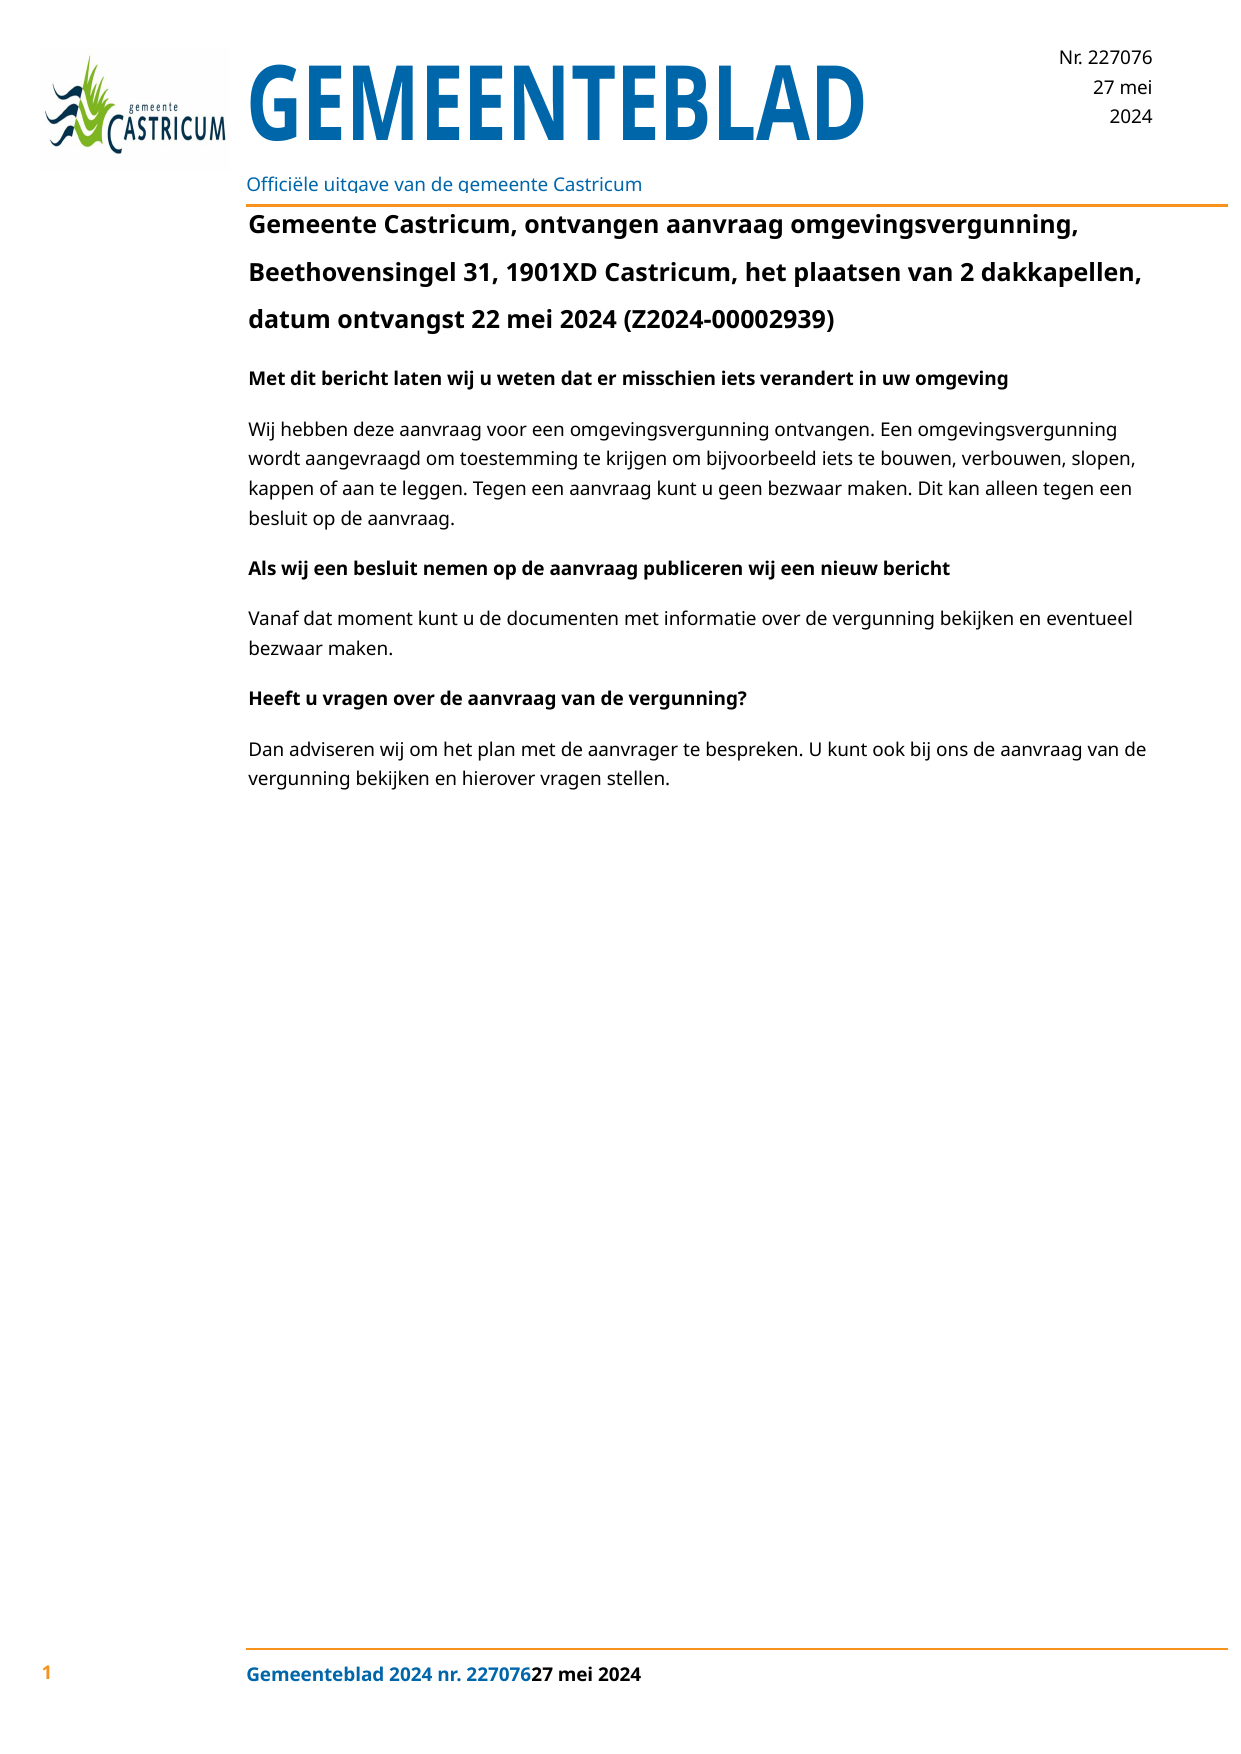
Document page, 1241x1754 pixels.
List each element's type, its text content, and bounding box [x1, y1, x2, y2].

text Dan adviseren wij om het plan met de aanvrager te bespreken. U kunt ook bij ons de aanvraag van de vergunning bekijken en hierover vragen stellen. [248, 736, 1152, 791]
text Wij hebben deze aanvraag voor een omgevingsvergunning ontvangen. Een omgevingsvergunning wordt aangevraagd om toestemming te krijgen om bijvoorbeeld iets te bouwen, verbouwen, slopen, kappen of aan te leggen. Tegen een aanvraag kunt u geen bezwaar maken. Dit kan alleen tegen een besluit op de aanvraag. [248, 416, 1152, 530]
text Vanaf dat moment kunt u de documenten met informatie over de vergunning bekijken en eventueel bezwaar maken. [248, 606, 1152, 661]
picture [41, 47, 231, 172]
text Met dit bericht laten wij u weten dat er misschien iets verandert in uw omgeving [248, 366, 1152, 391]
text Als wij een besluit nemen op de aanvraag publiceren wij een nieuw bericht [248, 555, 1152, 581]
text Heeft u vragen over de aanvraag van de vergunning? [248, 686, 1152, 711]
text Gemeente Castricum, ontvangen aanvraag omgevingsvergunning, Beethovensingel 31, 1901XD Castricum, het plaatsen van 2 dakkapellen, datum ontvangst 22 mei 2024 (Z2024-00002939) [248, 207, 1152, 336]
